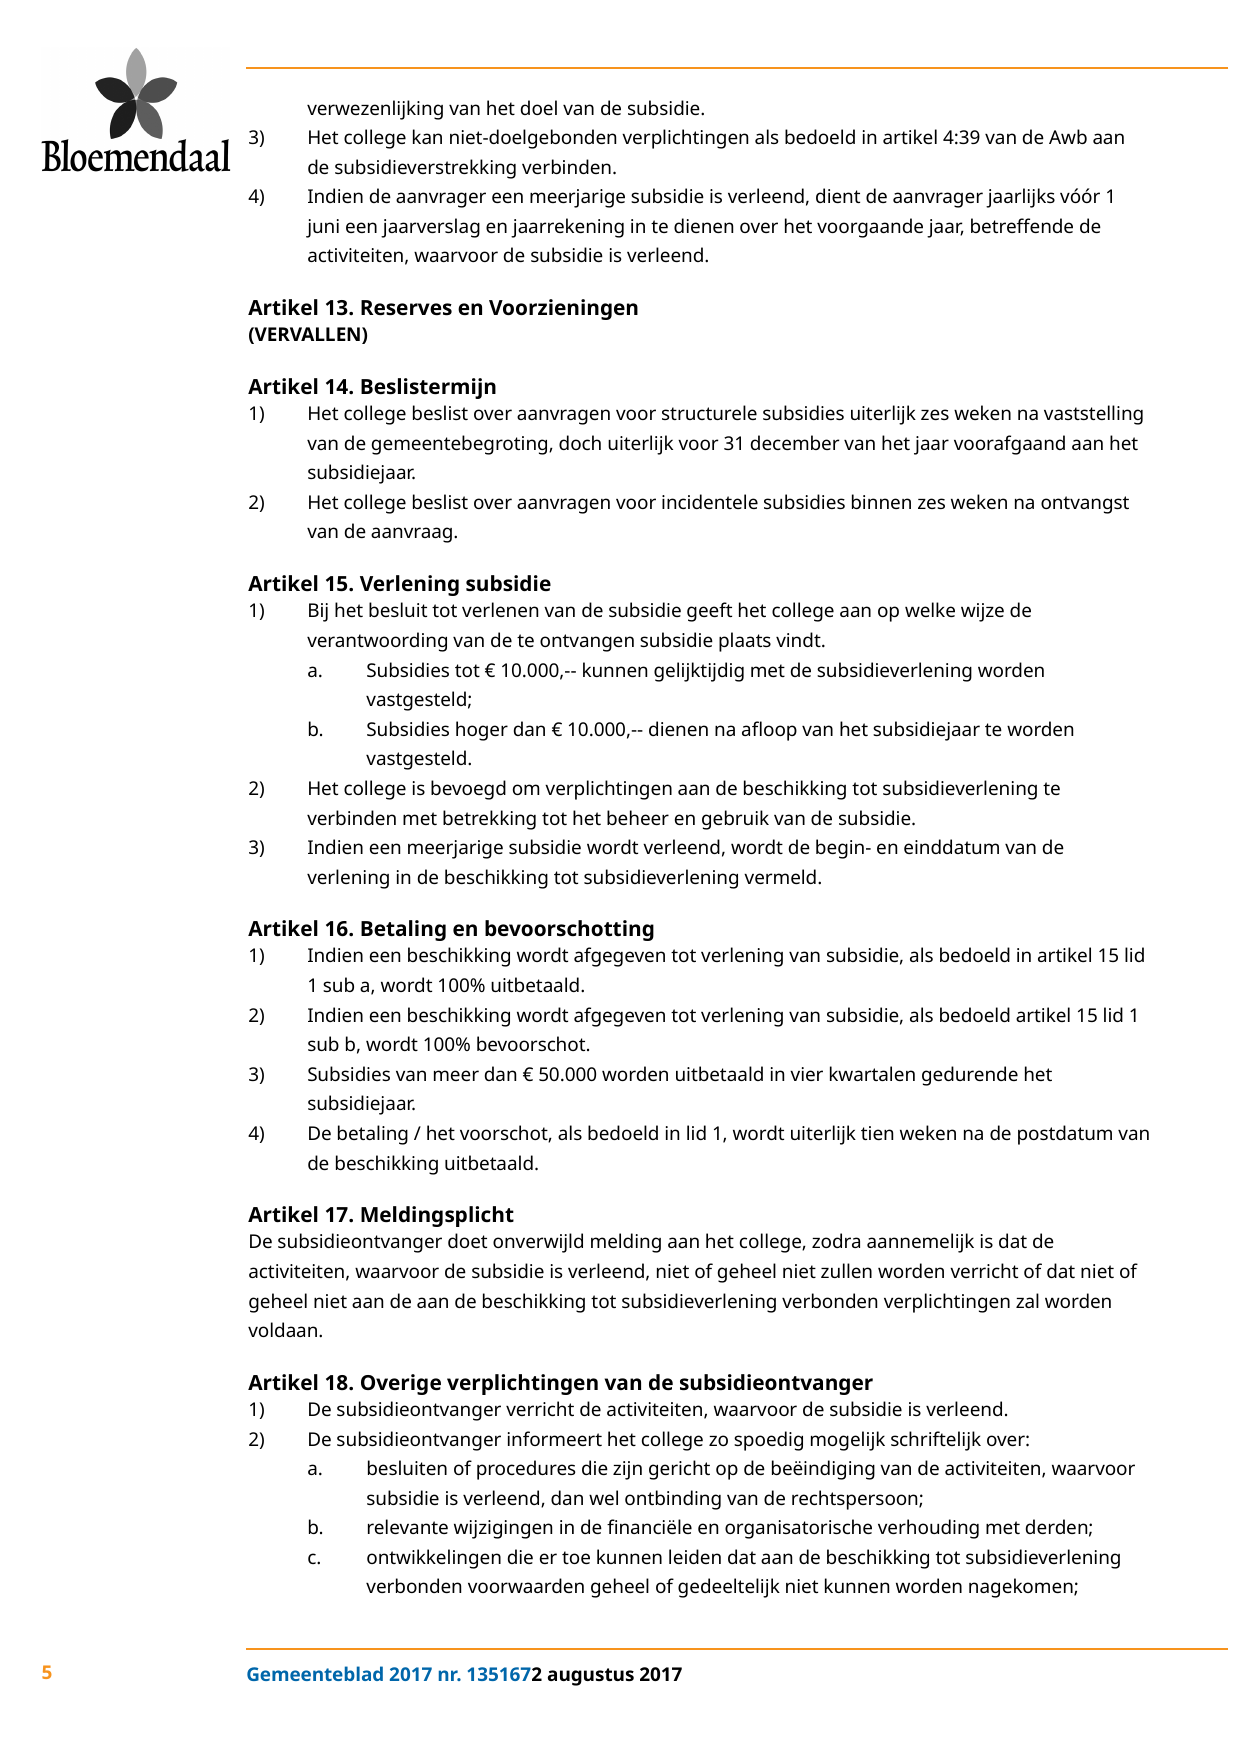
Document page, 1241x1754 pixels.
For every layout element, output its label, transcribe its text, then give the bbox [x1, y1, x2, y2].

list besluiten of procedures die zijn gericht op de beëindiging van de activiteiten, waarvoor subsidie is verleend, dan wel ontbinding van de rechtspersoon; [307, 1455, 1152, 1511]
text Artikel 13. Reserves en Voorzieningen [248, 293, 1152, 322]
text Artikel 16. Betaling en bevoorschotting [248, 914, 1152, 943]
text Artikel 17. Meldingsplicht [248, 1200, 1152, 1229]
text Artikel 14. Beslistermijn [248, 372, 1152, 400]
list Indien een beschikking wordt afgegeven tot verlening van subsidie, als bedoeld artikel 15 lid 1 sub b, wordt 100% bevoorschot. [248, 1002, 1152, 1057]
text Artikel 15. Verlening subsidie [248, 569, 1152, 598]
list De subsidieontvanger verricht de activiteiten, waarvoor de subsidie is verleend. [248, 1396, 1152, 1422]
list Het college beslist over aanvragen voor structurele subsidies uiterlijk zes weken na vaststelling van de gemeentebegroting, doch uiterlijk voor 31 december van het jaar voorafgaand aan het subsidiejaar. [248, 400, 1152, 485]
list Het college is bevoegd om verplichtingen aan de beschikking tot subsidieverlening te verbinden met betrekking tot het beheer en gebruik van de subsidie. [248, 775, 1152, 830]
list Het college beslist over aanvragen voor incidentele subsidies binnen zes weken na ontvangst van de aanvraag. [248, 489, 1152, 544]
picture [41, 47, 231, 172]
list Bij het besluit tot verlenen van de subsidie geeft het college aan op welke wijze de verantwoording van de te ontvangen subsidie plaats vindt. [248, 598, 1152, 653]
text De subsidieontvanger doet onverwijld melding aan het college, zodra aannemelijk is dat de activiteiten, waarvoor de subsidie is verleend, niet of geheel niet zullen worden verricht of dat niet of geheel niet aan de aan de beschikking tot subsidieverlening verbonden verplichtingen zal worden voldaan. [248, 1229, 1152, 1343]
text Artikel 18. Overige verplichtingen van de subsidieontvanger [248, 1368, 1152, 1396]
list De betaling / het voorschot, als bedoeld in lid 1, wordt uiterlijk tien weken na de postdatum van de beschikking uitbetaald. [248, 1120, 1152, 1176]
list verwezenlijking van het doel van de subsidie. [248, 95, 1152, 121]
list Het college kan niet-doelgebonden verplichtingen als bedoeld in artikel 4:39 van de Awb aan de subsidieverstrekking verbinden. [248, 124, 1152, 180]
list ontwikkelingen die er toe kunnen leiden dat aan de beschikking tot subsidieverlening verbonden voorwaarden geheel of gedeeltelijk niet kunnen worden nagekomen; [307, 1544, 1152, 1599]
list Indien de aanvrager een meerjarige subsidie is verleend, dient de aanvrager jaarlijks vóór 1 juni een jaarverslag en jaarrekening in te dienen over het voorgaande jaar, betreffende de activiteiten, waarvoor de subsidie is verleend. [248, 183, 1152, 268]
list Subsidies van meer dan € 50.000 worden uitbetaald in vier kwartalen gedurende het subsidiejaar. [248, 1061, 1152, 1116]
list Indien een beschikking wordt afgegeven tot verlening van subsidie, als bedoeld in artikel 15 lid 1 sub a, wordt 100% uitbetaald. [248, 943, 1152, 998]
list De subsidieontvanger informeert het college zo spoedig mogelijk schriftelijk over: [248, 1426, 1152, 1452]
text (VERVALLEN) [248, 322, 1152, 347]
list Subsidies hoger dan € 10.000,-- dienen na afloop van het subsidiejaar te worden vastgesteld. [307, 716, 1152, 771]
list relevante wijzigingen in de financiële en organisatorische verhouding met derden; [307, 1514, 1152, 1540]
list Subsidies tot € 10.000,-- kunnen gelijktijdig met de subsidieverlening worden vastgesteld; [307, 657, 1152, 712]
list Indien een meerjarige subsidie wordt verleend, wordt de begin- en einddatum van de verlening in de beschikking tot subsidieverlening vermeld. [248, 834, 1152, 889]
